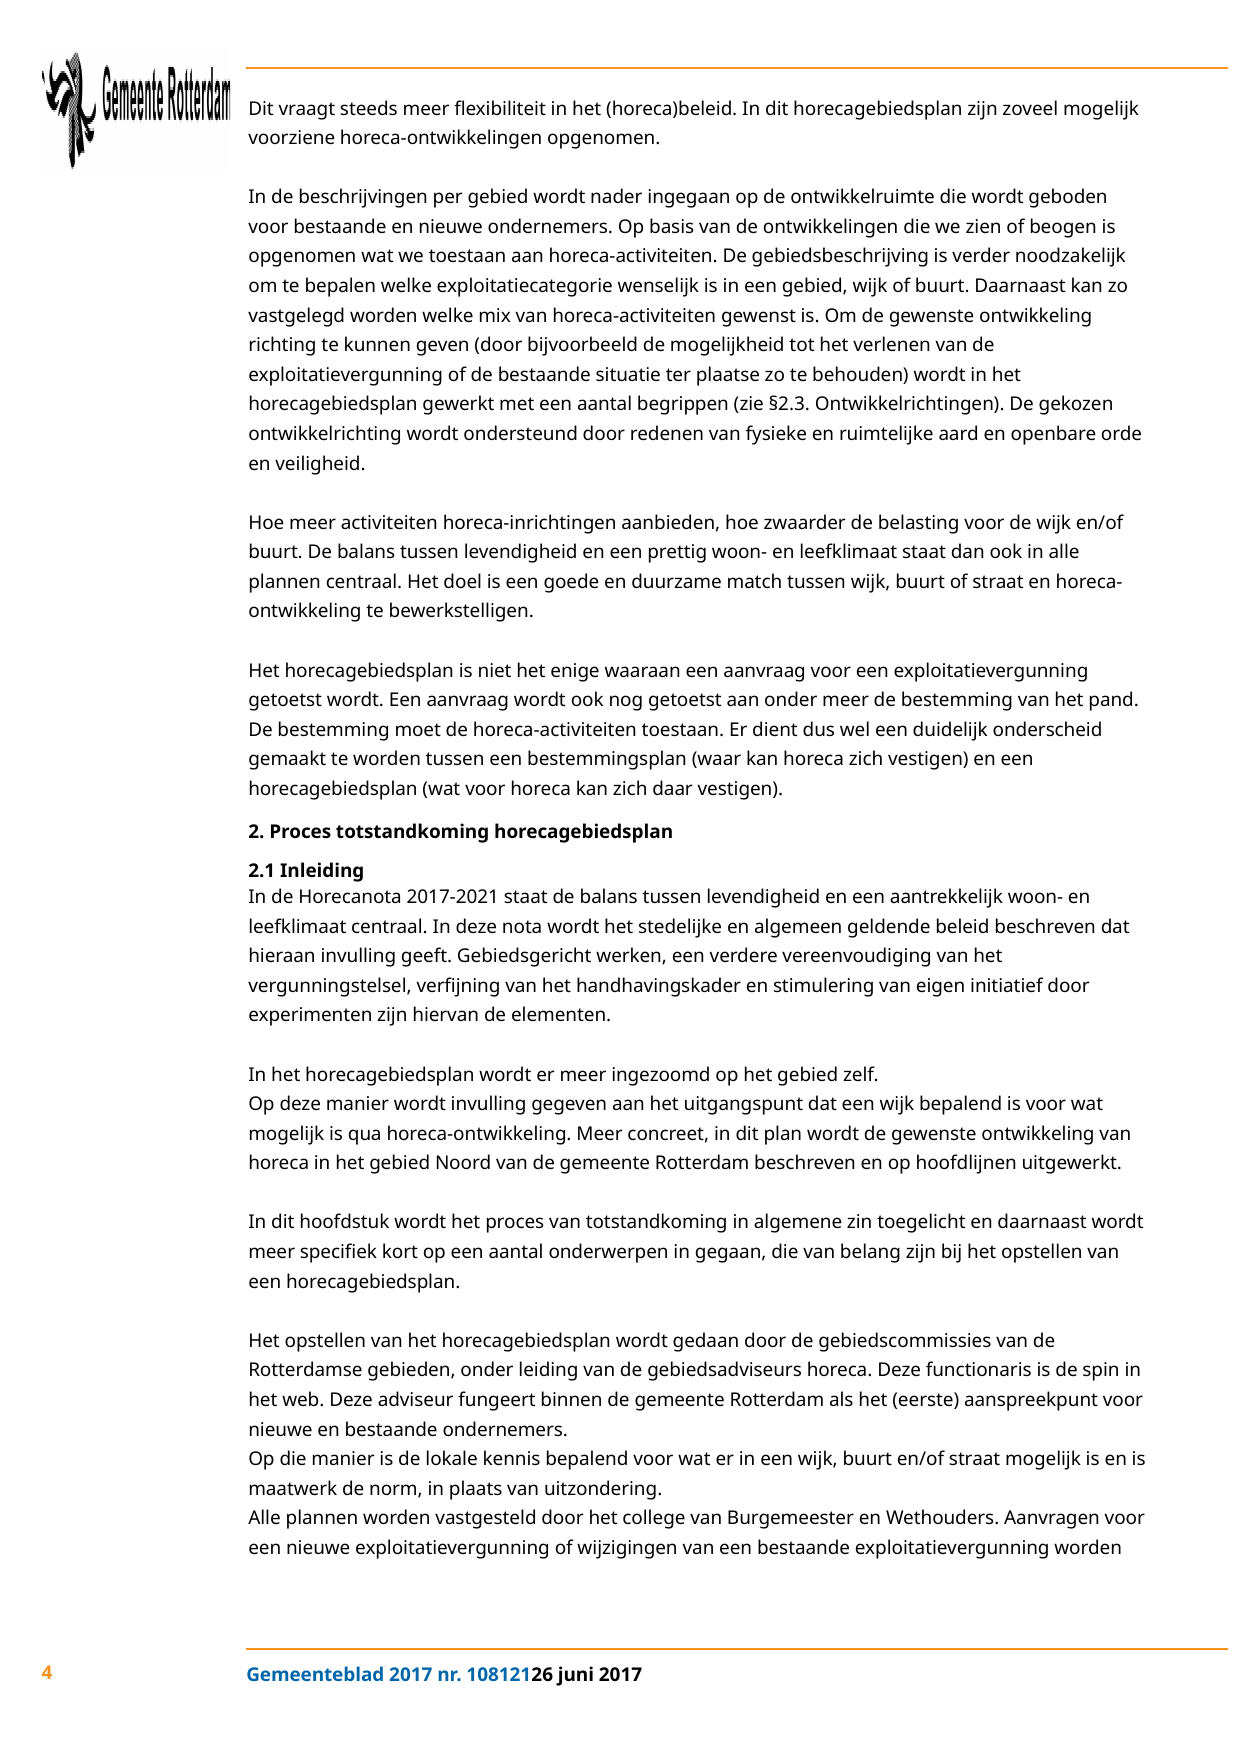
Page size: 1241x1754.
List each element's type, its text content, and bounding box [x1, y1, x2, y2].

text Het horecagebiedsplan is niet het enige waaraan een aanvraag voor een exploitatievergunning getoetst wordt. Een aanvraag wordt ook nog getoetst aan onder meer de bestemming van het pand. De bestemming moet de horeca-activiteiten toestaan. Er dient dus wel een duidelijk onderscheid gemaakt te worden tussen een bestemmingsplan (waar kan horeca zich vestigen) en een horecagebiedsplan (wat voor horeca kan zich daar vestigen). [248, 657, 1152, 801]
text 2. Proces totstandkoming horecagebiedsplan [248, 818, 1152, 844]
text Het opstellen van het horecagebiedsplan wordt gedaan door de gebiedscommissies van de Rotterdamse gebieden, onder leiding van de gebiedsadviseurs horeca. Deze functionaris is de spin in het web. Deze adviseur fungeert binnen de gemeente Rotterdam als het (eerste) aanspreekpunt voor nieuwe en bestaande ondernemers. [248, 1327, 1152, 1442]
text In het horecagebiedsplan wordt er meer ingezoomd op het gebied zelf. [248, 1061, 1152, 1087]
text Op die manier is de lokale kennis bepalend voor wat er in een wijk, buurt en/of straat mogelijk is en is maatwerk de norm, in plaats van uitzondering. [248, 1445, 1152, 1501]
text In de Horecanota 2017-2021 staat de balans tussen levendigheid en een aantrekkelijk woon- en leefklimaat centraal. In deze nota wordt het stedelijke en algemeen geldende beleid beschreven dat hieraan invulling geeft. Gebiedsgericht werken, een verdere vereenvoudiging van het vergunningstelsel, verfijning van het handhavingskader en stimulering van eigen initiatief door experimenten zijn hiervan de elementen. [248, 883, 1152, 1027]
text Op deze manier wordt invulling gegeven aan het uitgangspunt dat een wijk bepalend is voor wat mogelijk is qua horeca-ontwikkeling. Meer concreet, in dit plan wordt de gewenste ontwikkeling van horeca in het gebied Noord van de gemeente Rotterdam beschreven en op hoofdlijnen uitgewerkt. [248, 1090, 1152, 1175]
text Alle plannen worden vastgesteld door het college van Burgemeester en Wethouders. Aanvragen voor een nieuwe exploitatievergunning of wijzigingen van een bestaande exploitatievergunning worden [248, 1504, 1152, 1560]
text In de beschrijvingen per gebied wordt nader ingegaan op de ontwikkelruimte die wordt geboden voor bestaande en nieuwe ondernemers. Op basis van de ontwikkelingen die we zien of beogen is opgenomen wat we toestaan aan horeca-activiteiten. De gebiedsbeschrijving is verder noodzakelijk om te bepalen welke exploitatiecategorie wenselijk is in een gebied, wijk of buurt. Daarnaast kan zo vastgelegd worden welke mix van horeca-activiteiten gewenst is. Om de gewenste ontwikkeling richting te kunnen geven (door bijvoorbeeld de mogelijkheid tot het verlenen van de exploitatievergunning of de bestaande situatie ter plaatse zo te behouden) wordt in het horecagebiedsplan gewerkt met een aantal begrippen (zie §2.3. Ontwikkelrichtingen). De gekozen ontwikkelrichting wordt ondersteund door redenen van fysieke en ruimtelijke aard en openbare orde en veiligheid. [248, 183, 1152, 476]
text 2.1 Inleiding [248, 858, 1152, 883]
picture [41, 47, 231, 172]
text In dit hoofdstuk wordt het proces van totstandkoming in algemene zin toegelicht en daarnaast wordt meer specifiek kort op een aantal onderwerpen in gegaan, die van belang zijn bij het opstellen van een horecagebiedsplan. [248, 1209, 1152, 1294]
text Dit vraagt steeds meer flexibiliteit in het (horeca)beleid. In dit horecagebiedsplan zijn zoveel mogelijk voorziene horeca-ontwikkelingen opgenomen. [248, 95, 1152, 150]
text Hoe meer activiteiten horeca-inrichtingen aanbieden, hoe zwaarder de belasting voor de wijk en/of buurt. De balans tussen levendigheid en een prettig woon- en leefklimaat staat dan ook in alle plannen centraal. Het doel is een goede en duurzame match tussen wijk, buurt of straat en horeca-ontwikkeling te bewerkstelligen. [248, 509, 1152, 623]
